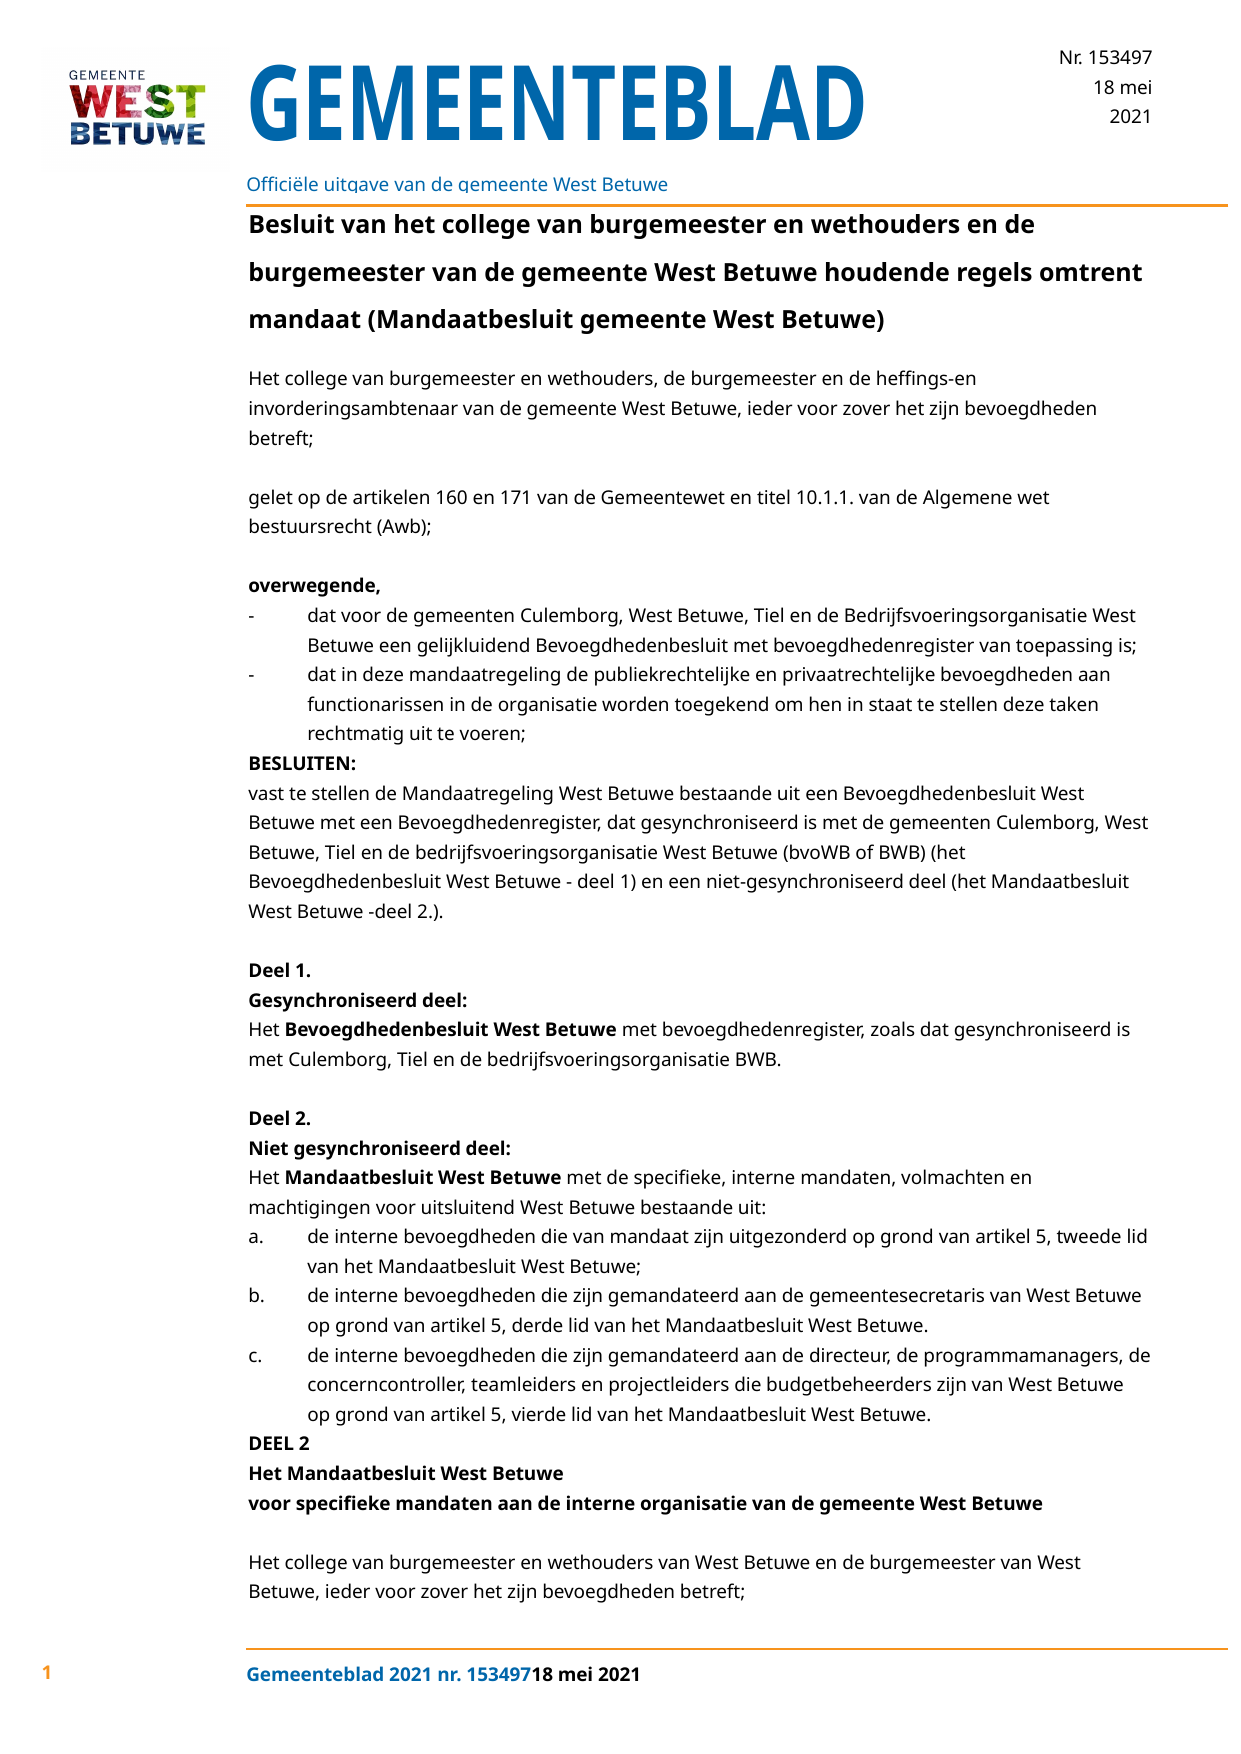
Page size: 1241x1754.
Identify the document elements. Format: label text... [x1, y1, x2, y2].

list dat voor de gemeenten Culemborg, West Betuwe, Tiel en de Bedrijfsvoeringsorganisatie West Betuwe een gelijkluidend Bevoegdhedenbesluit met bevoegdhedenregister van toepassing is; [248, 602, 1152, 657]
text DEEL 2 [248, 1431, 1152, 1456]
text Deel 1. [248, 957, 1152, 983]
list de interne bevoegdheden die zijn gemandateerd aan de directeur, de programmamanagers, de concerncontroller, teamleiders en projectleiders die budgetbeheerders zijn van West Betuwe op grond van artikel 5, vierde lid van het Mandaatbesluit West Betuwe. [248, 1342, 1152, 1427]
text Het college van burgemeester en wethouders van West Betuwe en de burgemeester van West Betuwe, ieder voor zover het zijn bevoegdheden betreft; [248, 1549, 1152, 1604]
list de interne bevoegdheden die van mandaat zijn uitgezonderd op grond van artikel 5, tweede lid van het Mandaatbesluit West Betuwe; [248, 1223, 1152, 1279]
list dat in deze mandaatregeling de publiekrechtelijke en privaatrechtelijke bevoegdheden aan functionarissen in de organisatie worden toegekend om hen in staat te stellen deze taken rechtmatig uit te voeren; [248, 661, 1152, 746]
text Niet gesynchroniseerd deel: [248, 1135, 1152, 1160]
text Het Bevoegdhedenbesluit West Betuwe met bevoegdhedenregister, zoals dat gesynchroniseerd is met Culemborg, Tiel en de bedrijfsvoeringsorganisatie BWB. [248, 1016, 1152, 1072]
text voor specifieke mandaten aan de interne organisatie van de gemeente West Betuwe [248, 1490, 1152, 1515]
text Het Mandaatbesluit West Betuwe [248, 1460, 1152, 1486]
text Het college van burgemeester en wethouders, de burgemeester en de heffings-en invorderingsambtenaar van de gemeente West Betuwe, ieder voor zover het zijn bevoegdheden betreft; [248, 366, 1152, 450]
text overwegende, [248, 573, 1152, 598]
list de interne bevoegdheden die zijn gemandateerd aan de gemeentesecretaris van West Betuwe op grond van artikel 5, derde lid van het Mandaatbesluit West Betuwe. [248, 1283, 1152, 1338]
text Deel 2. [248, 1105, 1152, 1131]
text gelet op de artikelen 160 en 171 van de Gemeentewet en titel 10.1.1. van de Algemene wet bestuursrecht (Awb); [248, 484, 1152, 539]
text Gesynchroniseerd deel: [248, 987, 1152, 1012]
text BESLUITEN: [248, 750, 1152, 776]
text Het Mandaatbesluit West Betuwe met de specifieke, interne mandaten, volmachten en machtigingen voor uitsluitend West Betuwe bestaande uit: [248, 1164, 1152, 1219]
text Besluit van het college van burgemeester en wethouders en de burgemeester van de gemeente West Betuwe houdende regels omtrent mandaat (Mandaatbesluit gemeente West Betuwe) [248, 207, 1152, 336]
picture [41, 47, 231, 172]
text vast te stellen de Mandaatregeling West Betuwe bestaande uit een Bevoegdhedenbesluit West Betuwe met een Bevoegdhedenregister, dat gesynchroniseerd is met de gemeenten Culemborg, West Betuwe, Tiel en de bedrijfsvoeringsorganisatie West Betuwe (bvoWB of BWB) (het Bevoegdhedenbesluit West Betuwe - deel 1) en een niet-gesynchroniseerd deel (het Mandaatbesluit West Betuwe -deel 2.). [248, 780, 1152, 924]
